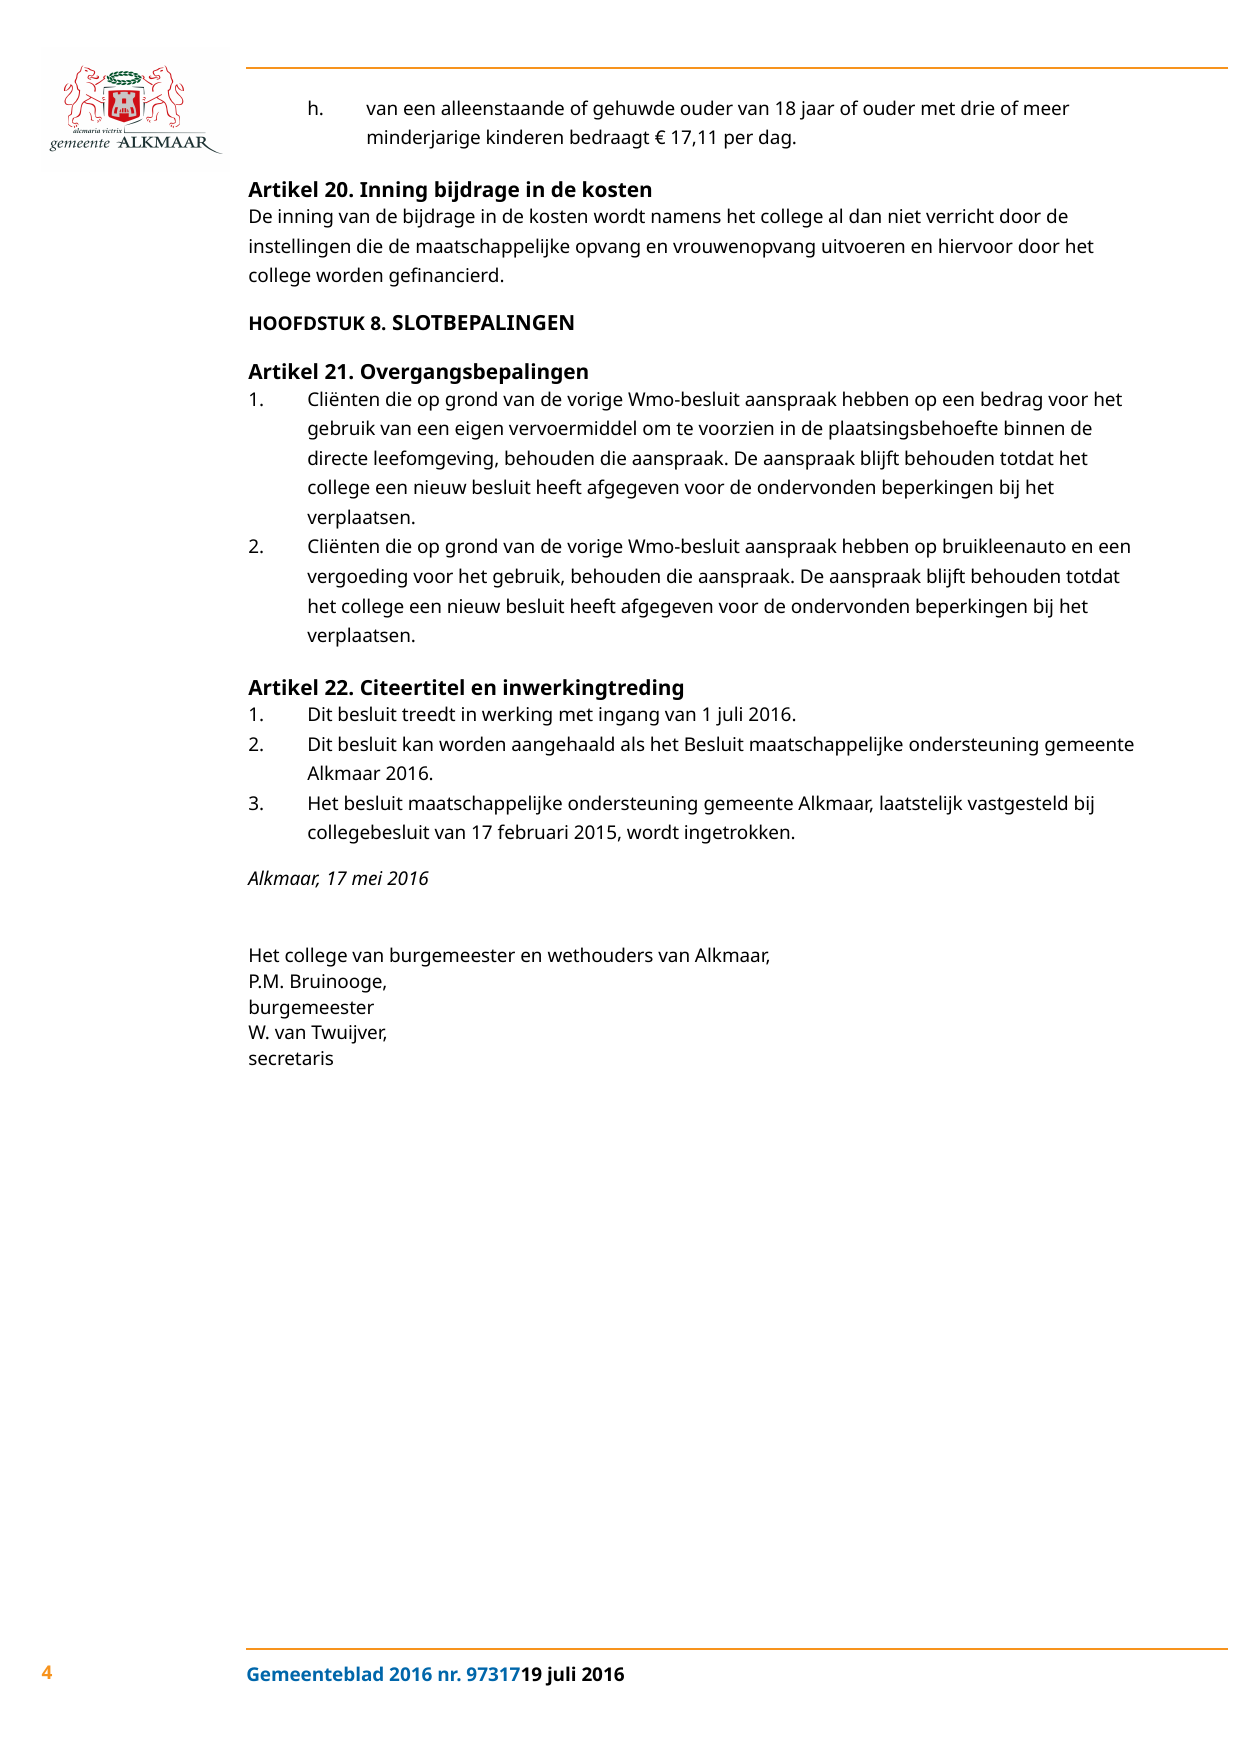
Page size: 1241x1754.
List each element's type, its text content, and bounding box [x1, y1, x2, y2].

text Alkmaar, 17 mei 2016 [248, 865, 1152, 891]
list Cliënten die op grond van de vorige Wmo-besluit aanspraak hebben op bruikleenauto en een vergoeding voor het gebruik, behouden die aanspraak. De aanspraak blijft behouden totdat het college een nieuw besluit heeft afgegeven voor de ondervonden beperkingen bij het verplaatsen. [248, 534, 1152, 648]
text Artikel 20. Inning bijdrage in de kosten [248, 175, 1152, 203]
text De inning van de bijdrage in de kosten wordt namens het college al dan niet verricht door de instellingen die de maatschappelijke opvang en vrouwenopvang uitvoeren en hiervoor door het college worden gefinancierd. [248, 203, 1152, 288]
picture [41, 47, 231, 172]
text burgemeester [248, 994, 1152, 1019]
text HOOFDSTUK 8. SLOTBEPALINGEN [248, 308, 1152, 336]
list Dit besluit treedt in werking met ingang van 1 juli 2016. [248, 701, 1152, 727]
list van een alleenstaande of gehuwde ouder van 18 jaar of ouder met drie of meer minderjarige kinderen bedraagt € 17,11 per dag. [307, 95, 1152, 150]
text P.M. Bruinooge, [248, 968, 1152, 994]
list Dit besluit kan worden aangehaald als het Besluit maatschappelijke ondersteuning gemeente Alkmaar 2016. [248, 731, 1152, 786]
text Artikel 22. Citeertitel en inwerkingtreding [248, 673, 1152, 701]
text secretaris [248, 1045, 1152, 1071]
text Artikel 21. Overgangsbepalingen [248, 357, 1152, 386]
text Het college van burgemeester en wethouders van Alkmaar, [248, 942, 1152, 968]
list Het besluit maatschappelijke ondersteuning gemeente Alkmaar, laatstelijk vastgesteld bij collegebesluit van 17 februari 2015, wordt ingetrokken. [248, 790, 1152, 845]
text W. van Twuijver, [248, 1019, 1152, 1045]
list Cliënten die op grond van de vorige Wmo-besluit aanspraak hebben op een bedrag voor het gebruik van een eigen vervoermiddel om te voorzien in de plaatsingsbehoefte binnen de directe leefomgeving, behouden die aanspraak. De aanspraak blijft behouden totdat het college een nieuw besluit heeft afgegeven voor de ondervonden beperkingen bij het verplaatsen. [248, 386, 1152, 530]
